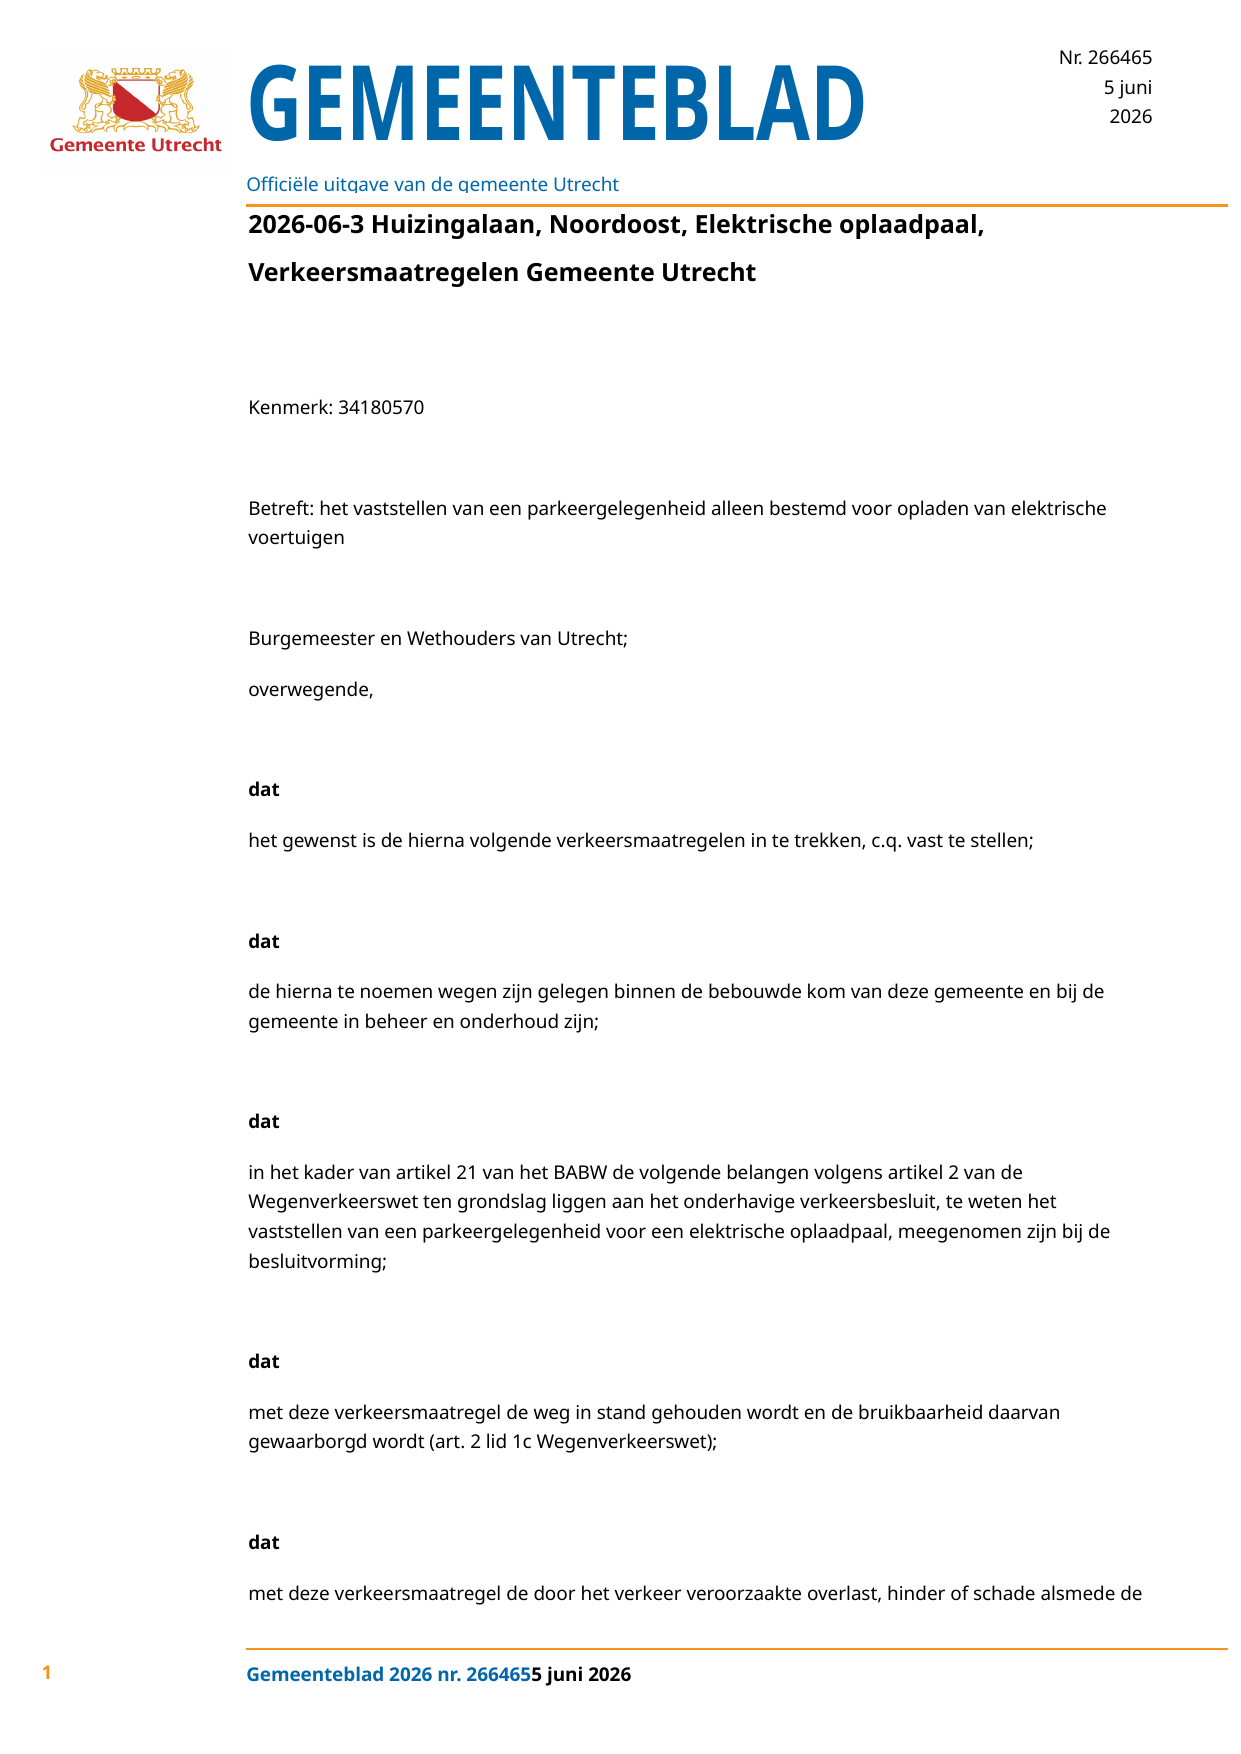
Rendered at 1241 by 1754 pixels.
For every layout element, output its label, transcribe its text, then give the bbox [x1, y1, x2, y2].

text dat [248, 1349, 1152, 1374]
text Kenmerk: 34180570 [248, 394, 1152, 420]
text dat [248, 1109, 1152, 1134]
text met deze verkeersmaatregel de door het verkeer veroorzaakte overlast, hinder of schade alsmede de [248, 1580, 1152, 1606]
text Betreft: het vaststellen van een parkeergelegenheid alleen bestemd voor opladen van elektrische voertuigen [248, 495, 1152, 550]
picture [41, 47, 231, 172]
text overwegende, [248, 676, 1152, 701]
text dat [248, 777, 1152, 802]
text dat [248, 928, 1152, 953]
text met deze verkeersmaatregel de weg in stand gehouden wordt en de bruikbaarheid daarvan gewaarborgd wordt (art. 2 lid 1c Wegenverkeerswet); [248, 1399, 1152, 1454]
text dat [248, 1529, 1152, 1555]
text Burgemeester en Wethouders van Utrecht; [248, 625, 1152, 651]
text de hierna te noemen wegen zijn gelegen binnen de bebouwde kom van deze gemeente en bij de gemeente in beheer en onderhoud zijn; [248, 978, 1152, 1033]
text in het kader van artikel 21 van het BABW de volgende belangen volgens artikel 2 van de Wegenverkeerswet ten grondslag liggen aan het onderhavige verkeersbesluit, te weten het vaststellen van een parkeergelegenheid voor een elektrische oplaadpaal, meegenomen zijn bij de besluitvorming; [248, 1159, 1152, 1273]
text 2026-06-3 Huizingalaan, Noordoost, Elektrische oplaadpaal, Verkeersmaatregelen Gemeente Utrecht [248, 207, 1152, 288]
text het gewenst is de hierna volgende verkeersmaatregelen in te trekken, c.q. vast te stellen; [248, 827, 1152, 853]
